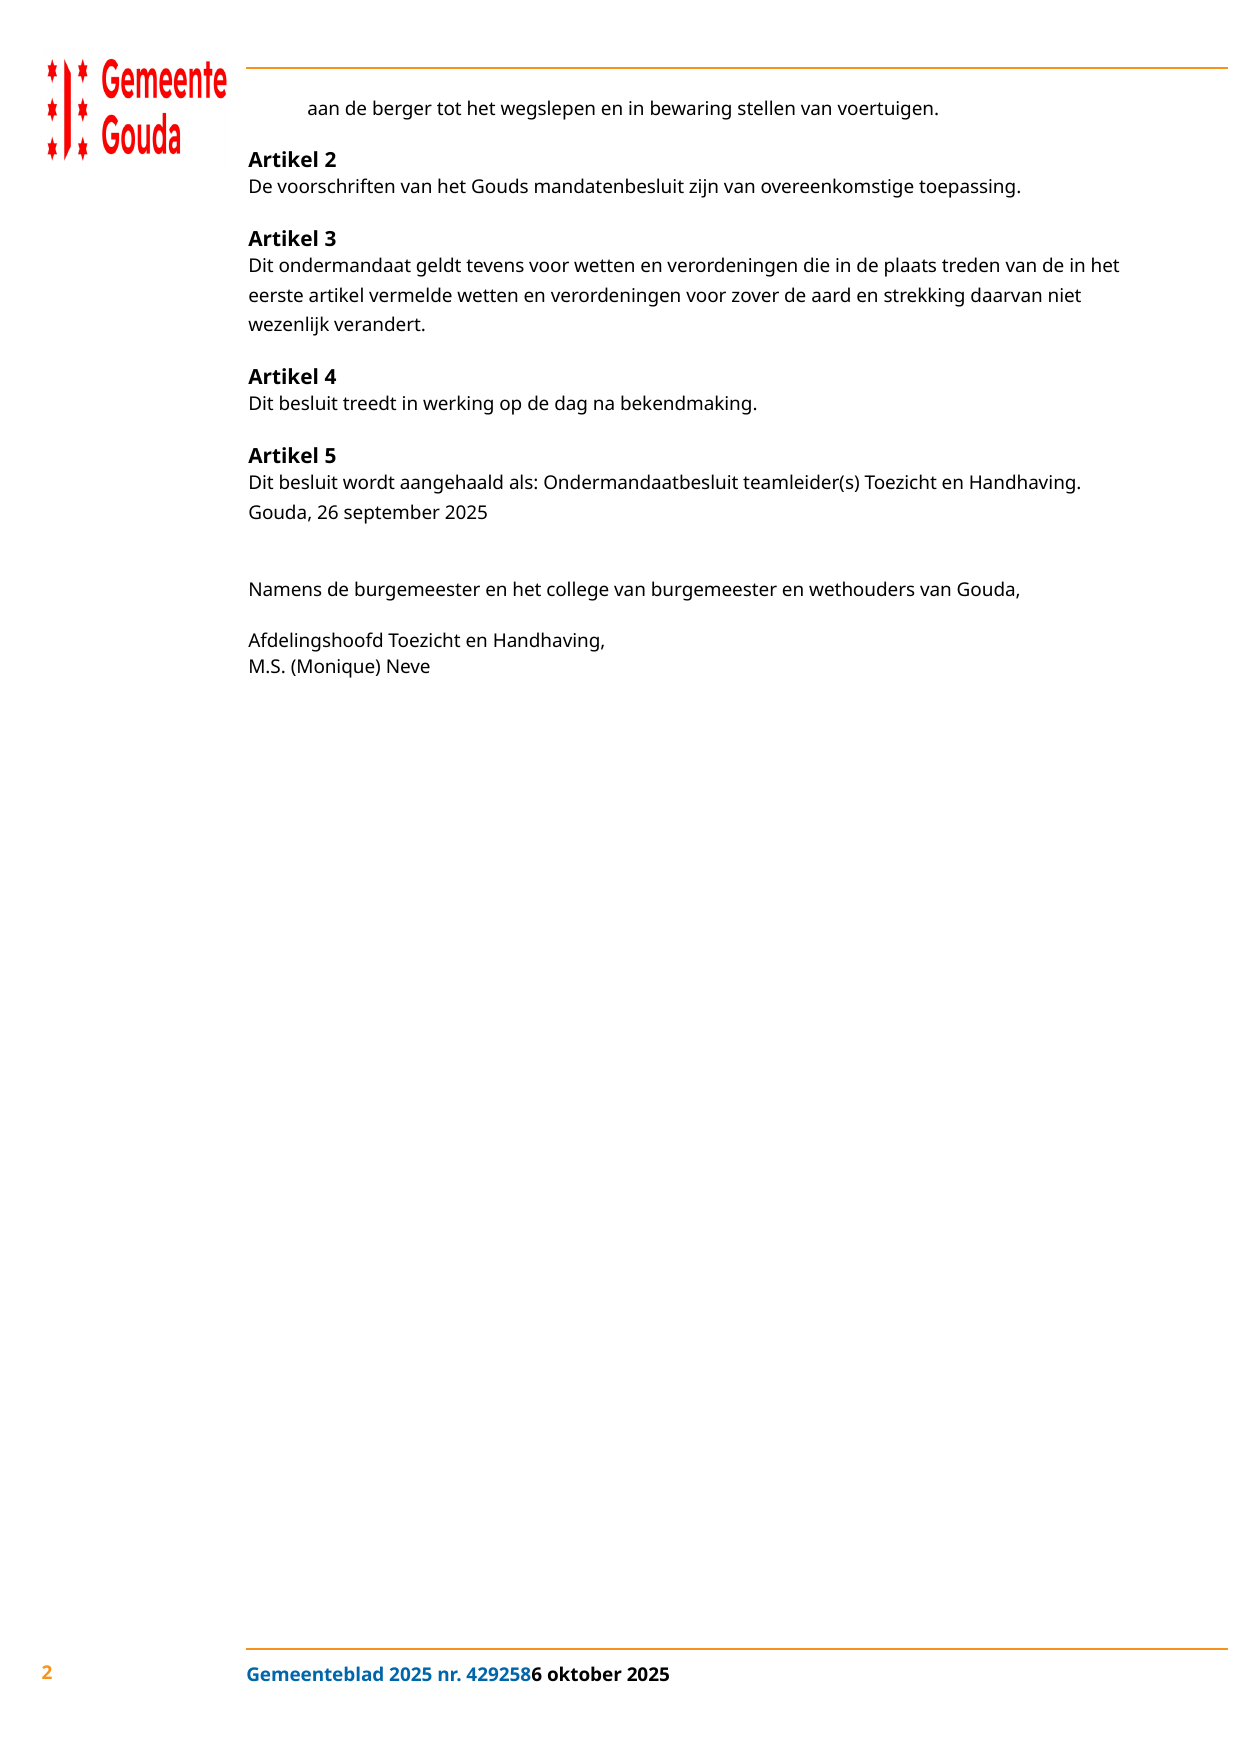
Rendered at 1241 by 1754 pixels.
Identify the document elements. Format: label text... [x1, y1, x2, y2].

text Artikel 5 [248, 441, 1152, 469]
text M.S. (Monique) Neve [248, 653, 1152, 679]
text Artikel 4 [248, 362, 1152, 391]
text Gouda, 26 september 2025 [248, 499, 1152, 525]
text Dit besluit wordt aangehaald als: Ondermandaatbesluit teamleider(s) Toezicht en Handhaving. [248, 469, 1152, 495]
text Dit ondermandaat geldt tevens voor wetten en verordeningen die in de plaats treden van de in het eerste artikel vermelde wetten en verordeningen voor zover de aard en strekking daarvan niet wezenlijk verandert. [248, 252, 1152, 337]
text Dit besluit treedt in werking op de dag na bekendmaking. [248, 391, 1152, 416]
text Artikel 2 [248, 145, 1152, 174]
text Artikel 3 [248, 224, 1152, 252]
text Afdelingshoofd Toezicht en Handhaving, [248, 628, 1152, 653]
picture [41, 47, 231, 172]
text Namens de burgemeester en het college van burgemeester en wethouders van Gouda, [248, 576, 1152, 602]
list aan de berger tot het wegslepen en in bewaring stellen van voertuigen. [248, 95, 1152, 121]
text De voorschriften van het Gouds mandatenbesluit zijn van overeenkomstige toepassing. [248, 174, 1152, 199]
